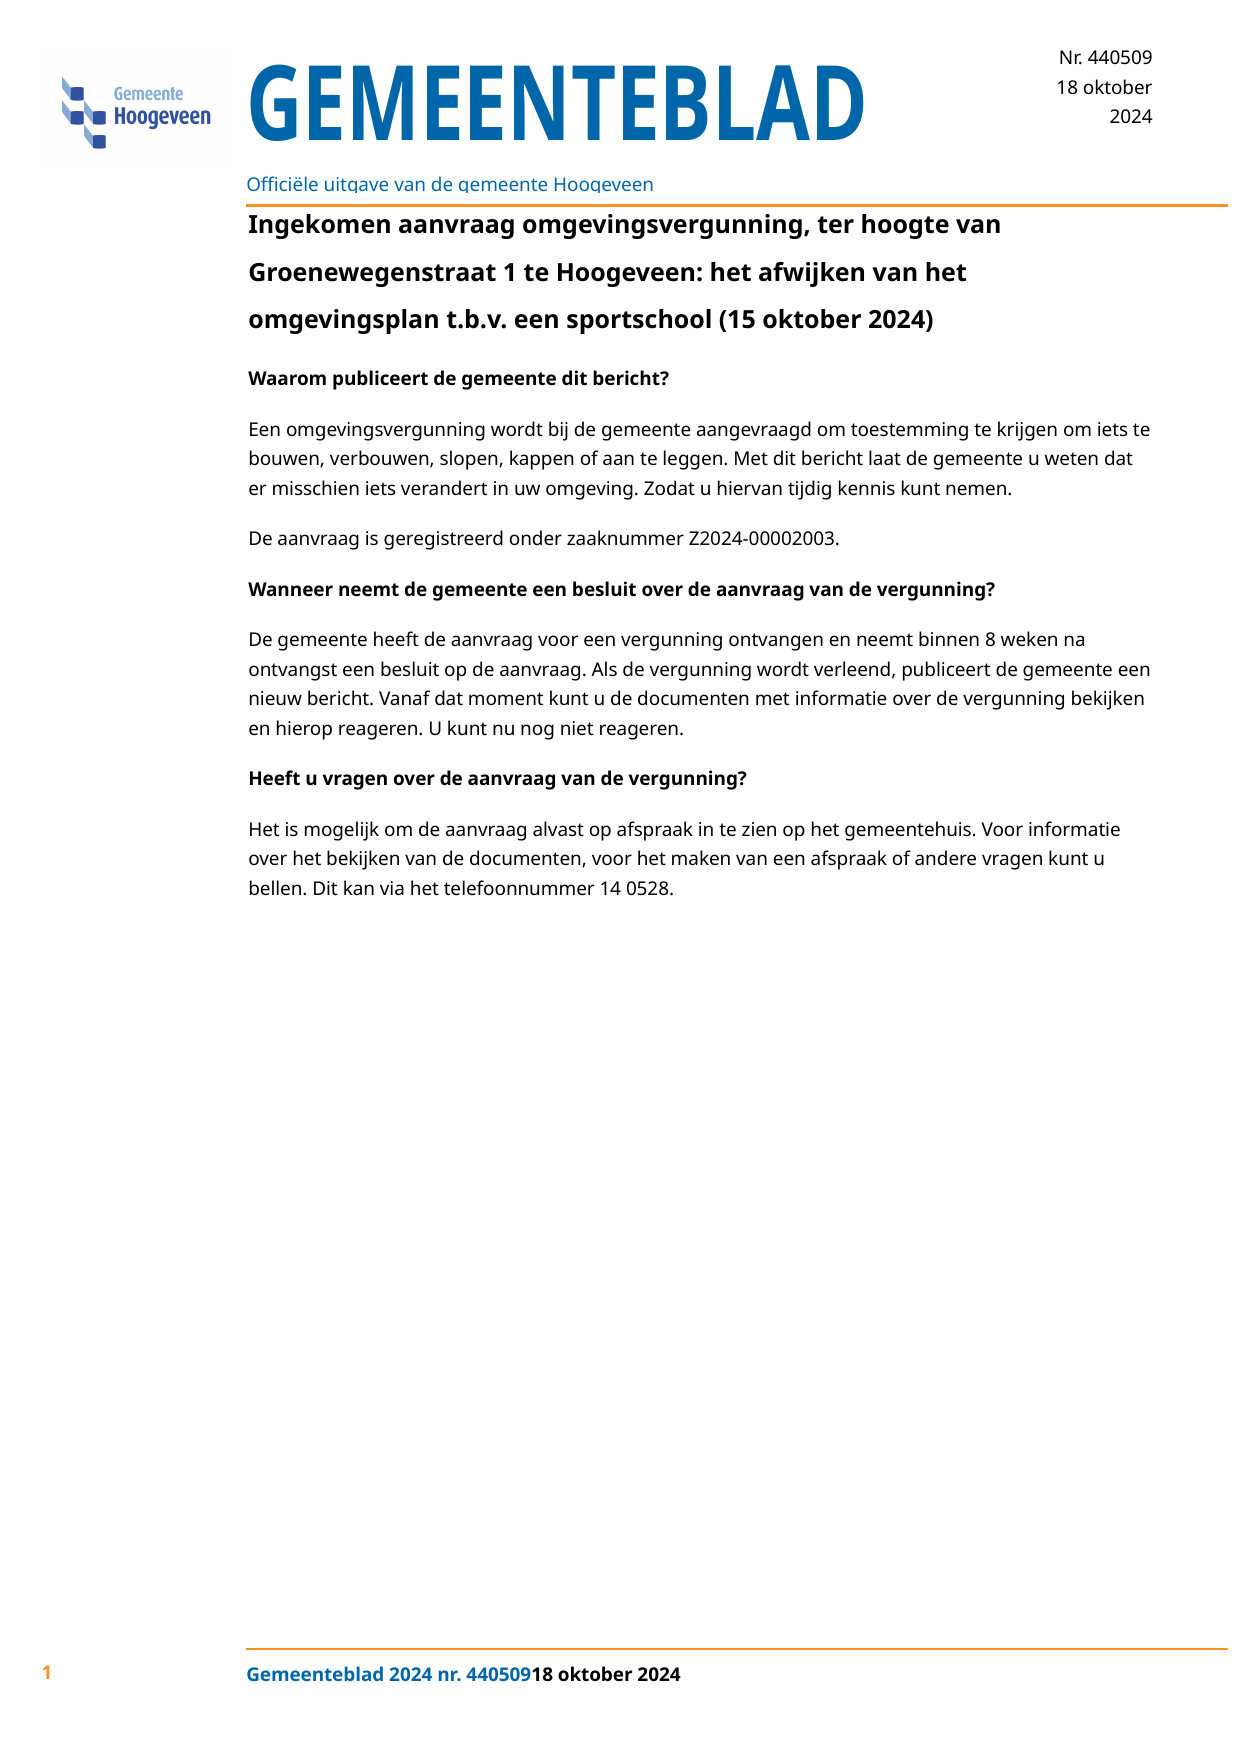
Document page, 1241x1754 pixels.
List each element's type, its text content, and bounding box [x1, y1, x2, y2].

text De gemeente heeft de aanvraag voor een vergunning ontvangen en neemt binnen 8 weken na ontvangst een besluit op de aanvraag. Als de vergunning wordt verleend, publiceert de gemeente een nieuw bericht. Vanaf dat moment kunt u de documenten met informatie over de vergunning bekijken en hierop reageren. U kunt nu nog niet reageren. [248, 626, 1152, 741]
text De aanvraag is geregistreerd onder zaaknummer Z2024-00002003. [248, 526, 1152, 551]
text Heeft u vragen over de aanvraag van de vergunning? [248, 766, 1152, 791]
picture [41, 47, 231, 172]
text Wanneer neemt de gemeente een besluit over de aanvraag van de vergunning? [248, 576, 1152, 602]
text Ingekomen aanvraag omgevingsvergunning, ter hoogte van Groenewegenstraat 1 te Hoogeveen: het afwijken van het omgevingsplan t.b.v. een sportschool (15 oktober 2024) [248, 207, 1152, 336]
text Waarom publiceert de gemeente dit bericht? [248, 366, 1152, 391]
text Het is mogelijk om de aanvraag alvast op afspraak in te zien op het gemeentehuis. Voor informatie over het bekijken van de documenten, voor het maken van een afspraak of andere vragen kunt u bellen. Dit kan via het telefoonnummer 14 0528. [248, 816, 1152, 901]
text Een omgevingsvergunning wordt bij de gemeente aangevraagd om toestemming te krijgen om iets te bouwen, verbouwen, slopen, kappen of aan te leggen. Met dit bericht laat de gemeente u weten dat er misschien iets verandert in uw omgeving. Zodat u hiervan tijdig kennis kunt nemen. [248, 416, 1152, 501]
